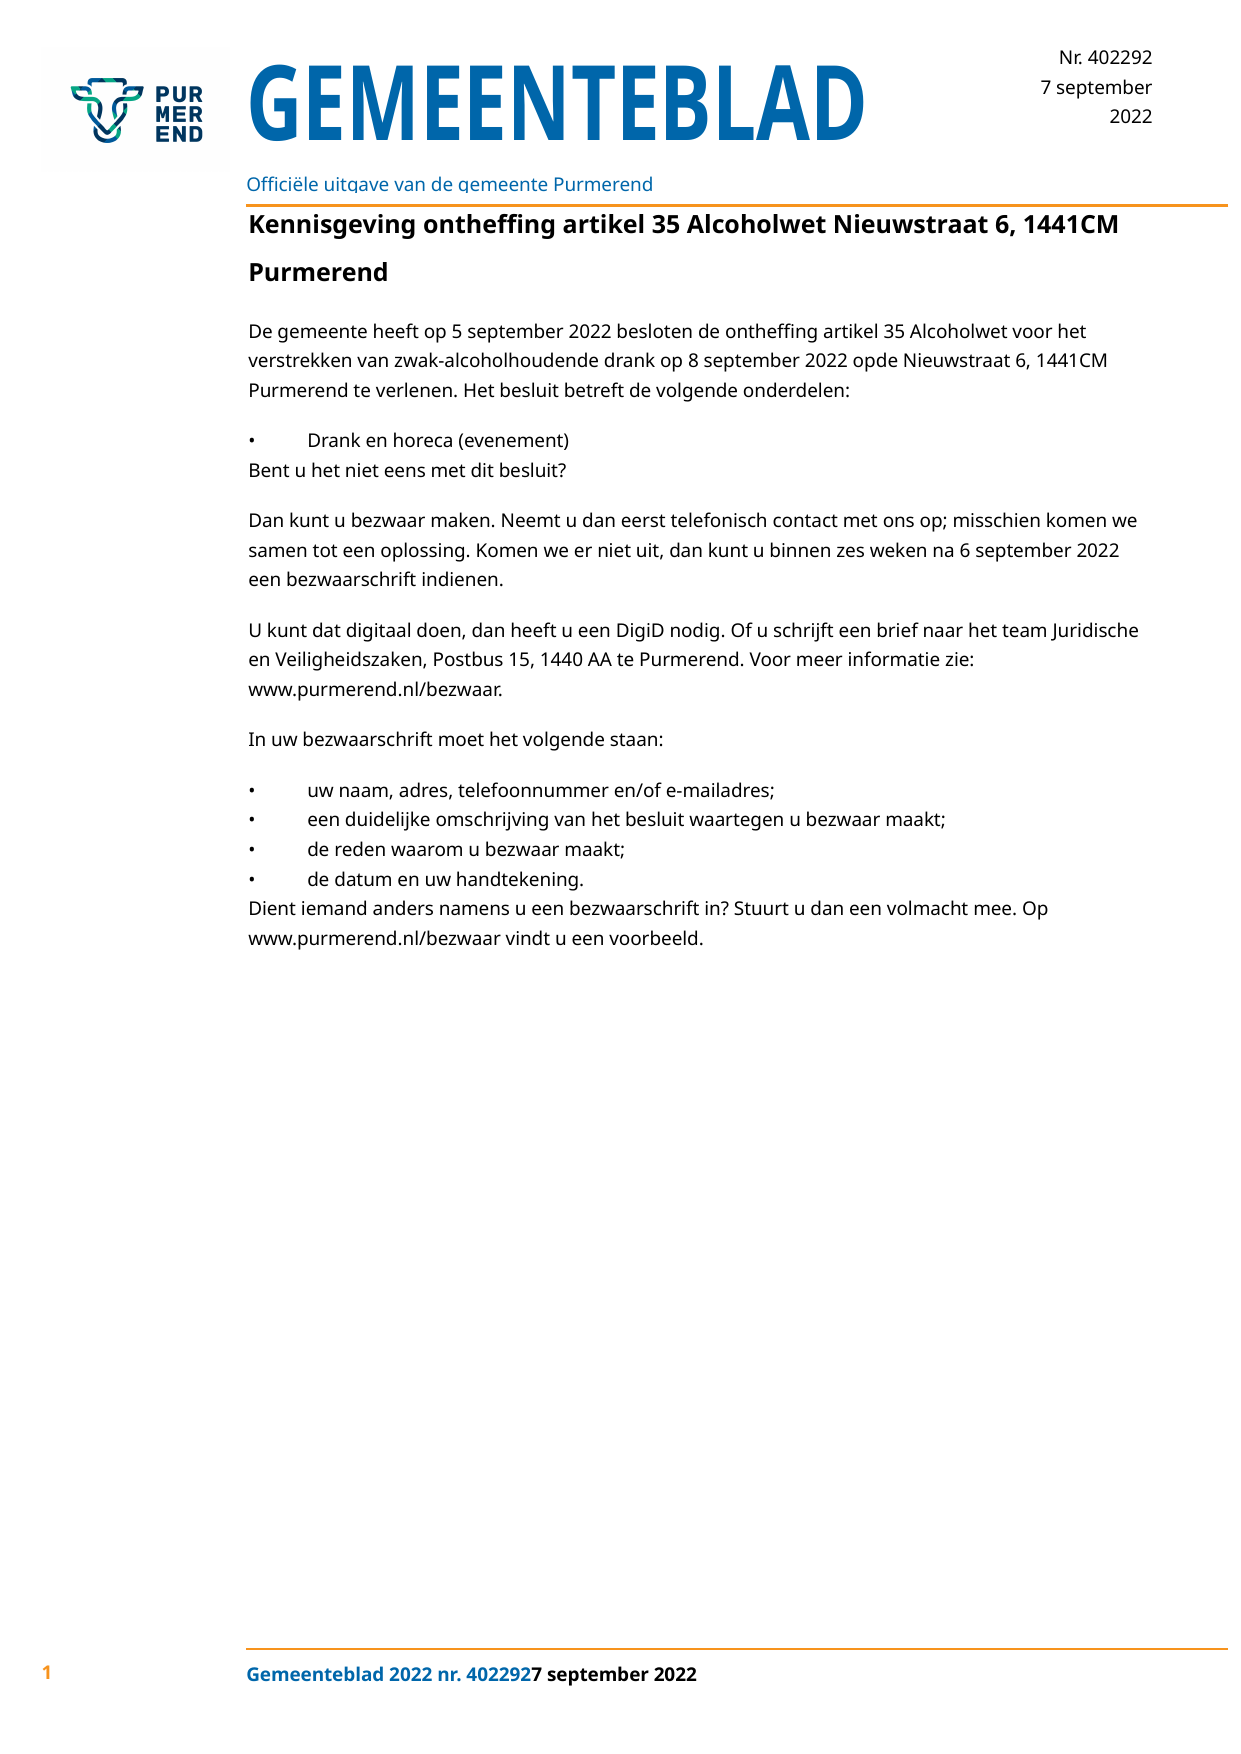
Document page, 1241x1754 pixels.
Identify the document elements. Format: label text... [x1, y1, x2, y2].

list de datum en uw handtekening. [248, 866, 1152, 892]
text Bent u het niet eens met dit besluit? [248, 457, 1152, 483]
text U kunt dat digitaal doen, dan heeft u een DigiD nodig. Of u schrijft een brief naar het team Juridische en Veiligheidszaken, Postbus 15, 1440 AA te Purmerend. Voor meer informatie zie: www.purmerend.nl/bezwaar. [248, 617, 1152, 702]
list Drank en horeca (evenement) [248, 427, 1152, 453]
text In uw bezwaarschrift moet het volgende staan: [248, 727, 1152, 752]
text Dient iemand anders namens u een bezwaarschrift in? Stuurt u dan een volmacht mee. Op www.purmerend.nl/bezwaar vindt u een voorbeeld. [248, 895, 1152, 951]
list uw naam, adres, telefoonnummer en/of e-mailadres; [248, 777, 1152, 803]
picture [41, 47, 231, 172]
text De gemeente heeft op 5 september 2022 besloten de ontheffing artikel 35 Alcoholwet voor het verstrekken van zwak-alcoholhoudende drank op 8 september 2022 opde Nieuwstraat 6, 1441CM Purmerend te verlenen. Het besluit betreft de volgende onderdelen: [248, 318, 1152, 403]
list een duidelijke omschrijving van het besluit waartegen u bezwaar maakt; [248, 807, 1152, 832]
text Dan kunt u bezwaar maken. Neemt u dan eerst telefonisch contact met ons op; misschien komen we samen tot een oplossing. Komen we er niet uit, dan kunt u binnen zes weken na 6 september 2022 een bezwaarschrift indienen. [248, 507, 1152, 592]
text Kennisgeving ontheffing artikel 35 Alcoholwet Nieuwstraat 6, 1441CM Purmerend [248, 207, 1152, 288]
list de reden waarom u bezwaar maakt; [248, 836, 1152, 862]
